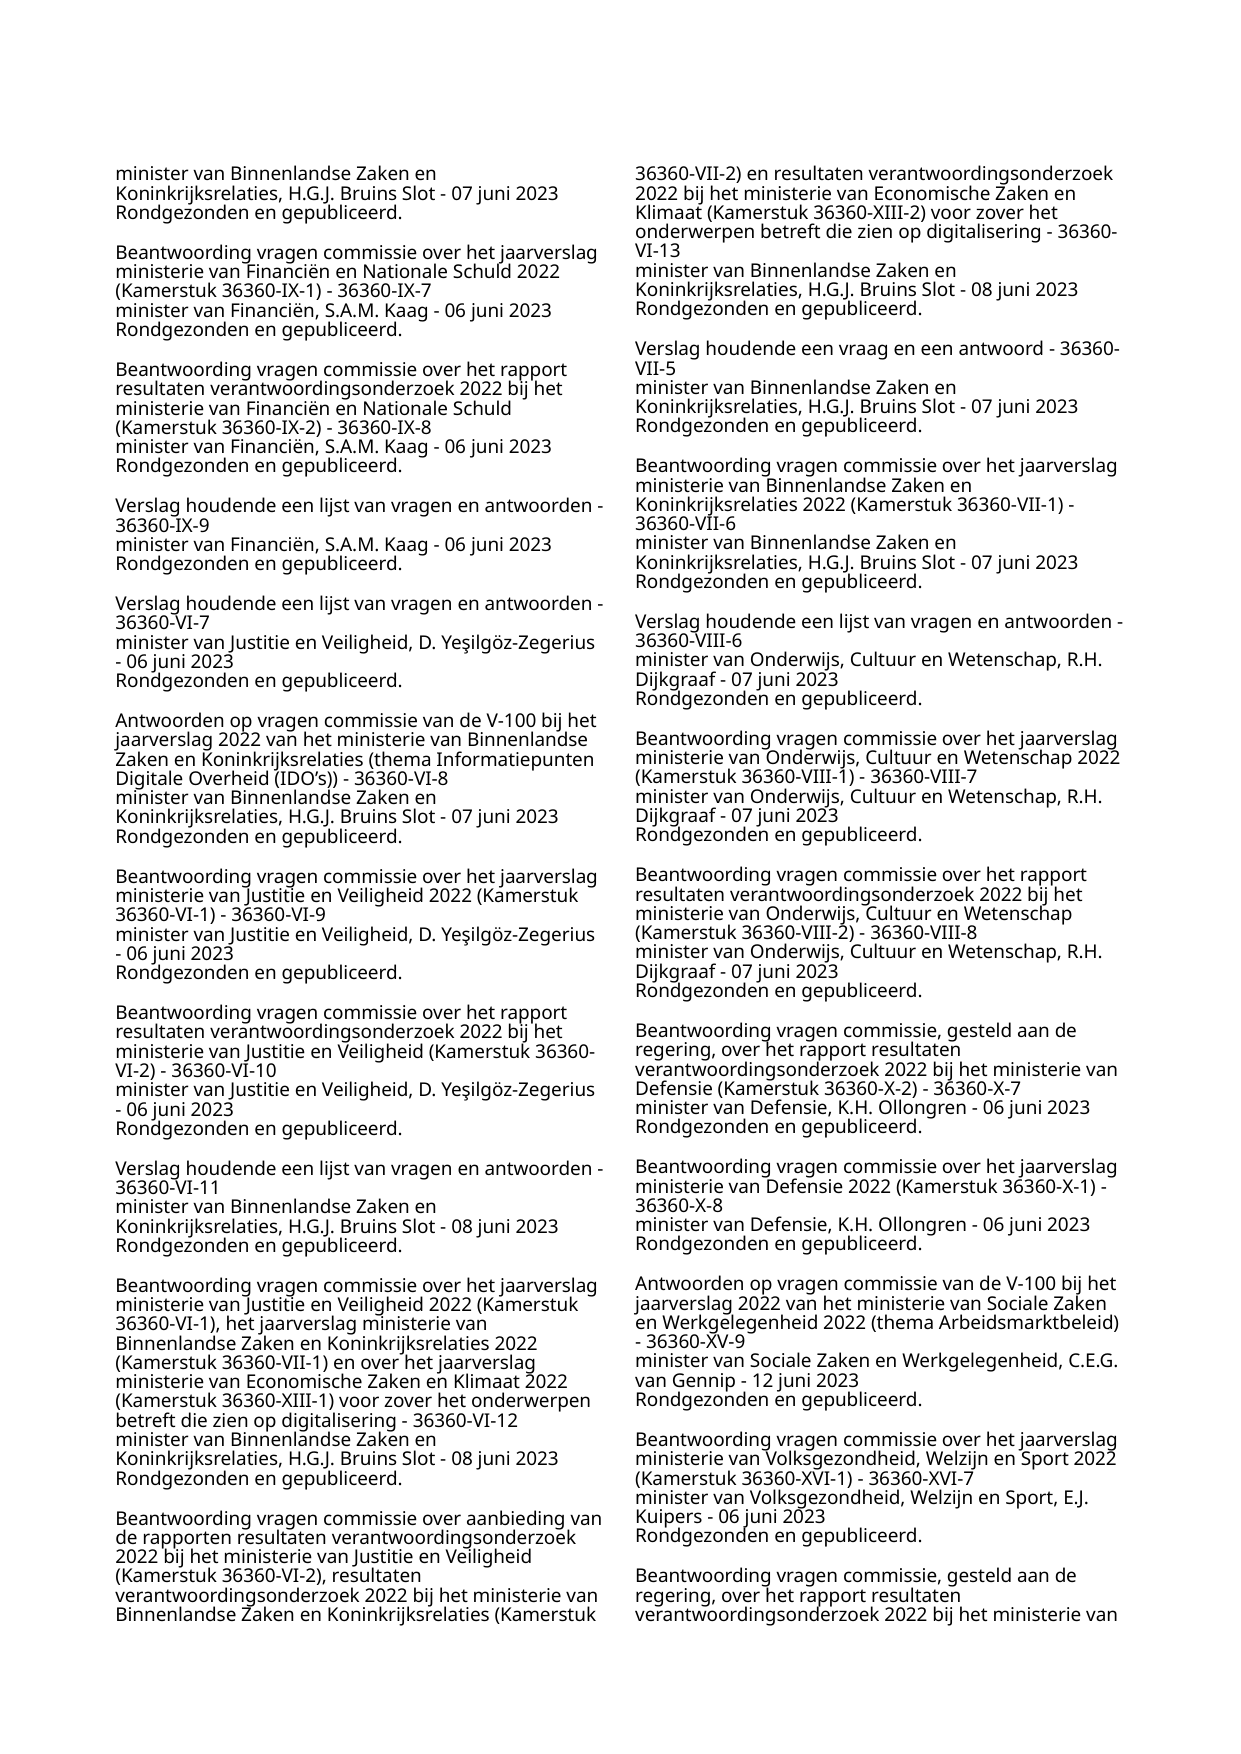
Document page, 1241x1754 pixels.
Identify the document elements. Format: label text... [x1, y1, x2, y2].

text minister van Defensie, K.H. Ollongren - 06 juni 2023 [635, 1216, 1125, 1235]
text Rondgezonden en gepubliceerd. [635, 826, 1125, 846]
text Rondgezonden en gepubliceerd. [115, 321, 605, 340]
text Beantwoording vragen commissie over het jaarverslag ministerie van Binnenlandse Zaken en Koninkrijksrelaties 2022 (Kamerstuk 36360-VII-1) - 36360-VII-6 [635, 457, 1125, 534]
text Verslag houdende een lijst van vragen en antwoorden - 36360-VI-11 [115, 1160, 605, 1198]
text Rondgezonden en gepubliceerd. [635, 1527, 1125, 1547]
text Rondgezonden en gepubliceerd. [115, 555, 605, 574]
text minister van Financiën, S.A.M. Kaag - 06 juni 2023 [115, 536, 605, 555]
text minister van Binnenlandse Zaken en Koninkrijksrelaties, H.G.J. Bruins Slot - 07 juni 2023 [115, 165, 605, 204]
text Verslag houdende een lijst van vragen en antwoorden - 36360-VIII-6 [635, 613, 1125, 651]
text Beantwoording vragen commissie over het rapport resultaten verantwoordingsonderzoek 2022 bij het ministerie van Financiën en Nationale Schuld (Kamerstuk 36360-IX-2) - 36360-IX-8 [115, 361, 605, 438]
text Rondgezonden en gepubliceerd. [115, 457, 605, 477]
text Rondgezonden en gepubliceerd. [115, 828, 605, 847]
text Rondgezonden en gepubliceerd. [635, 1235, 1125, 1255]
text minister van Defensie, K.H. Ollongren - 06 juni 2023 [635, 1099, 1125, 1118]
text Rondgezonden en gepubliceerd. [115, 1120, 605, 1139]
text Rondgezonden en gepubliceerd. [635, 573, 1125, 592]
text minister van Binnenlandse Zaken en Koninkrijksrelaties, H.G.J. Bruins Slot - 07 juni 2023 [115, 789, 605, 828]
text 36360-VII-2) en resultaten verantwoordingsonderzoek 2022 bij het ministerie van Economische Zaken en Klimaat (Kamerstuk 36360-XIII-2) voor zover het onderwerpen betreft die zien op digitalisering - 36360-VI-13 [635, 165, 1125, 262]
text minister van Binnenlandse Zaken en Koninkrijksrelaties, H.G.J. Bruins Slot - 08 juni 2023 [635, 262, 1125, 300]
text Rondgezonden en gepubliceerd. [115, 204, 605, 223]
text Verslag houdende een lijst van vragen en antwoorden - 36360-VI-7 [115, 595, 605, 634]
text Beantwoording vragen commissie, gesteld aan de regering, over het rapport resultaten verantwoordingsonderzoek 2022 bij het ministerie van [635, 1567, 1125, 1625]
text minister van Binnenlandse Zaken en Koninkrijksrelaties, H.G.J. Bruins Slot - 08 juni 2023 [115, 1431, 605, 1469]
text Rondgezonden en gepubliceerd. [115, 672, 605, 691]
text Rondgezonden en gepubliceerd. [115, 1237, 605, 1256]
text Beantwoording vragen commissie over aanbieding van de rapporten resultaten verantwoordingsonderzoek 2022 bij het ministerie van Justitie en Veiligheid (Kamerstuk 36360-VI-2), resultaten verantwoordingsonderzoek 2022 bij het ministerie van Binnenlandse Zaken en Koninkrijksrelaties (Kamerstuk [115, 1509, 605, 1625]
text minister van Justitie en Veiligheid, D. Yeşilgöz-Zegerius - 06 juni 2023 [115, 634, 605, 672]
text minister van Binnenlandse Zaken en Koninkrijksrelaties, H.G.J. Bruins Slot - 08 juni 2023 [115, 1198, 605, 1237]
text Beantwoording vragen commissie over het jaarverslag ministerie van Defensie 2022 (Kamerstuk 36360-X-1) - 36360-X-8 [635, 1158, 1125, 1216]
text Beantwoording vragen commissie over het rapport resultaten verantwoordingsonderzoek 2022 bij het ministerie van Onderwijs, Cultuur en Wetenschap (Kamerstuk 36360-VIII-2) - 36360-VIII-8 [635, 866, 1125, 943]
text Beantwoording vragen commissie over het jaarverslag ministerie van Justitie en Veiligheid 2022 (Kamerstuk 36360-VI-1), het jaarverslag ministerie van Binnenlandse Zaken en Koninkrijksrelaties 2022 (Kamerstuk 36360-VII-1) en over het jaarverslag ministerie van Economische Zaken en Klimaat 2022 (Kamerstuk 36360-XIII-1) voor zover het onderwerpen betreft die zien op digitalisering - 36360-VI-12 [115, 1277, 605, 1431]
text Rondgezonden en gepubliceerd. [635, 1391, 1125, 1410]
text Beantwoording vragen commissie over het jaarverslag ministerie van Volksgezondheid, Welzijn en Sport 2022 (Kamerstuk 36360-XVI-1) - 36360-XVI-7 [635, 1431, 1125, 1489]
text Rondgezonden en gepubliceerd. [115, 964, 605, 983]
text Verslag houdende een lijst van vragen en antwoorden - 36360-IX-9 [115, 497, 605, 536]
text Rondgezonden en gepubliceerd. [635, 690, 1125, 709]
text minister van Binnenlandse Zaken en Koninkrijksrelaties, H.G.J. Bruins Slot - 07 juni 2023 [635, 534, 1125, 573]
text minister van Financiën, S.A.M. Kaag - 06 juni 2023 [115, 302, 605, 321]
text Beantwoording vragen commissie over het rapport resultaten verantwoordingsonderzoek 2022 bij het ministerie van Justitie en Veiligheid (Kamerstuk 36360-VI-2) - 36360-VI-10 [115, 1004, 605, 1081]
text minister van Onderwijs, Cultuur en Wetenschap, R.H. Dijkgraaf - 07 juni 2023 [635, 788, 1125, 826]
text Rondgezonden en gepubliceerd. [635, 417, 1125, 437]
text Rondgezonden en gepubliceerd. [115, 1469, 605, 1489]
text Beantwoording vragen commissie over het jaarverslag ministerie van Onderwijs, Cultuur en Wetenschap 2022 (Kamerstuk 36360-VIII-1) - 36360-VIII-7 [635, 730, 1125, 788]
text Antwoorden op vragen commissie van de V-100 bij het jaarverslag 2022 van het ministerie van Binnenlandse Zaken en Koninkrijksrelaties (thema Informatiepunten Digitale Overheid (IDO’s)) - 36360-VI-8 [115, 712, 605, 789]
text minister van Onderwijs, Cultuur en Wetenschap, R.H. Dijkgraaf - 07 juni 2023 [635, 943, 1125, 982]
text minister van Binnenlandse Zaken en Koninkrijksrelaties, H.G.J. Bruins Slot - 07 juni 2023 [635, 379, 1125, 417]
text minister van Justitie en Veiligheid, D. Yeşilgöz-Zegerius - 06 juni 2023 [115, 1081, 605, 1120]
text Antwoorden op vragen commissie van de V-100 bij het jaarverslag 2022 van het ministerie van Sociale Zaken en Werkgelegenheid 2022 (thema Arbeidsmarktbeleid) - 36360-XV-9 [635, 1275, 1125, 1352]
text minister van Onderwijs, Cultuur en Wetenschap, R.H. Dijkgraaf - 07 juni 2023 [635, 651, 1125, 690]
text Beantwoording vragen commissie, gesteld aan de regering, over het rapport resultaten verantwoordingsonderzoek 2022 bij het ministerie van Defensie (Kamerstuk 36360-X-2) - 36360-X-7 [635, 1022, 1125, 1099]
text minister van Justitie en Veiligheid, D. Yeşilgöz-Zegerius - 06 juni 2023 [115, 926, 605, 964]
text Rondgezonden en gepubliceerd. [635, 300, 1125, 319]
text minister van Financiën, S.A.M. Kaag - 06 juni 2023 [115, 438, 605, 457]
text minister van Sociale Zaken en Werkgelegenheid, C.E.G. van Gennip - 12 juni 2023 [635, 1352, 1125, 1391]
text Beantwoording vragen commissie over het jaarverslag ministerie van Justitie en Veiligheid 2022 (Kamerstuk 36360-VI-1) - 36360-VI-9 [115, 868, 605, 926]
text Rondgezonden en gepubliceerd. [635, 982, 1125, 1001]
text Verslag houdende een vraag en een antwoord - 36360-VII-5 [635, 340, 1125, 379]
text Rondgezonden en gepubliceerd. [635, 1118, 1125, 1138]
text Beantwoording vragen commissie over het jaarverslag ministerie van Financiën en Nationale Schuld 2022 (Kamerstuk 36360-IX-1) - 36360-IX-7 [115, 244, 605, 302]
text minister van Volksgezondheid, Welzijn en Sport, E.J. Kuipers - 06 juni 2023 [635, 1489, 1125, 1527]
